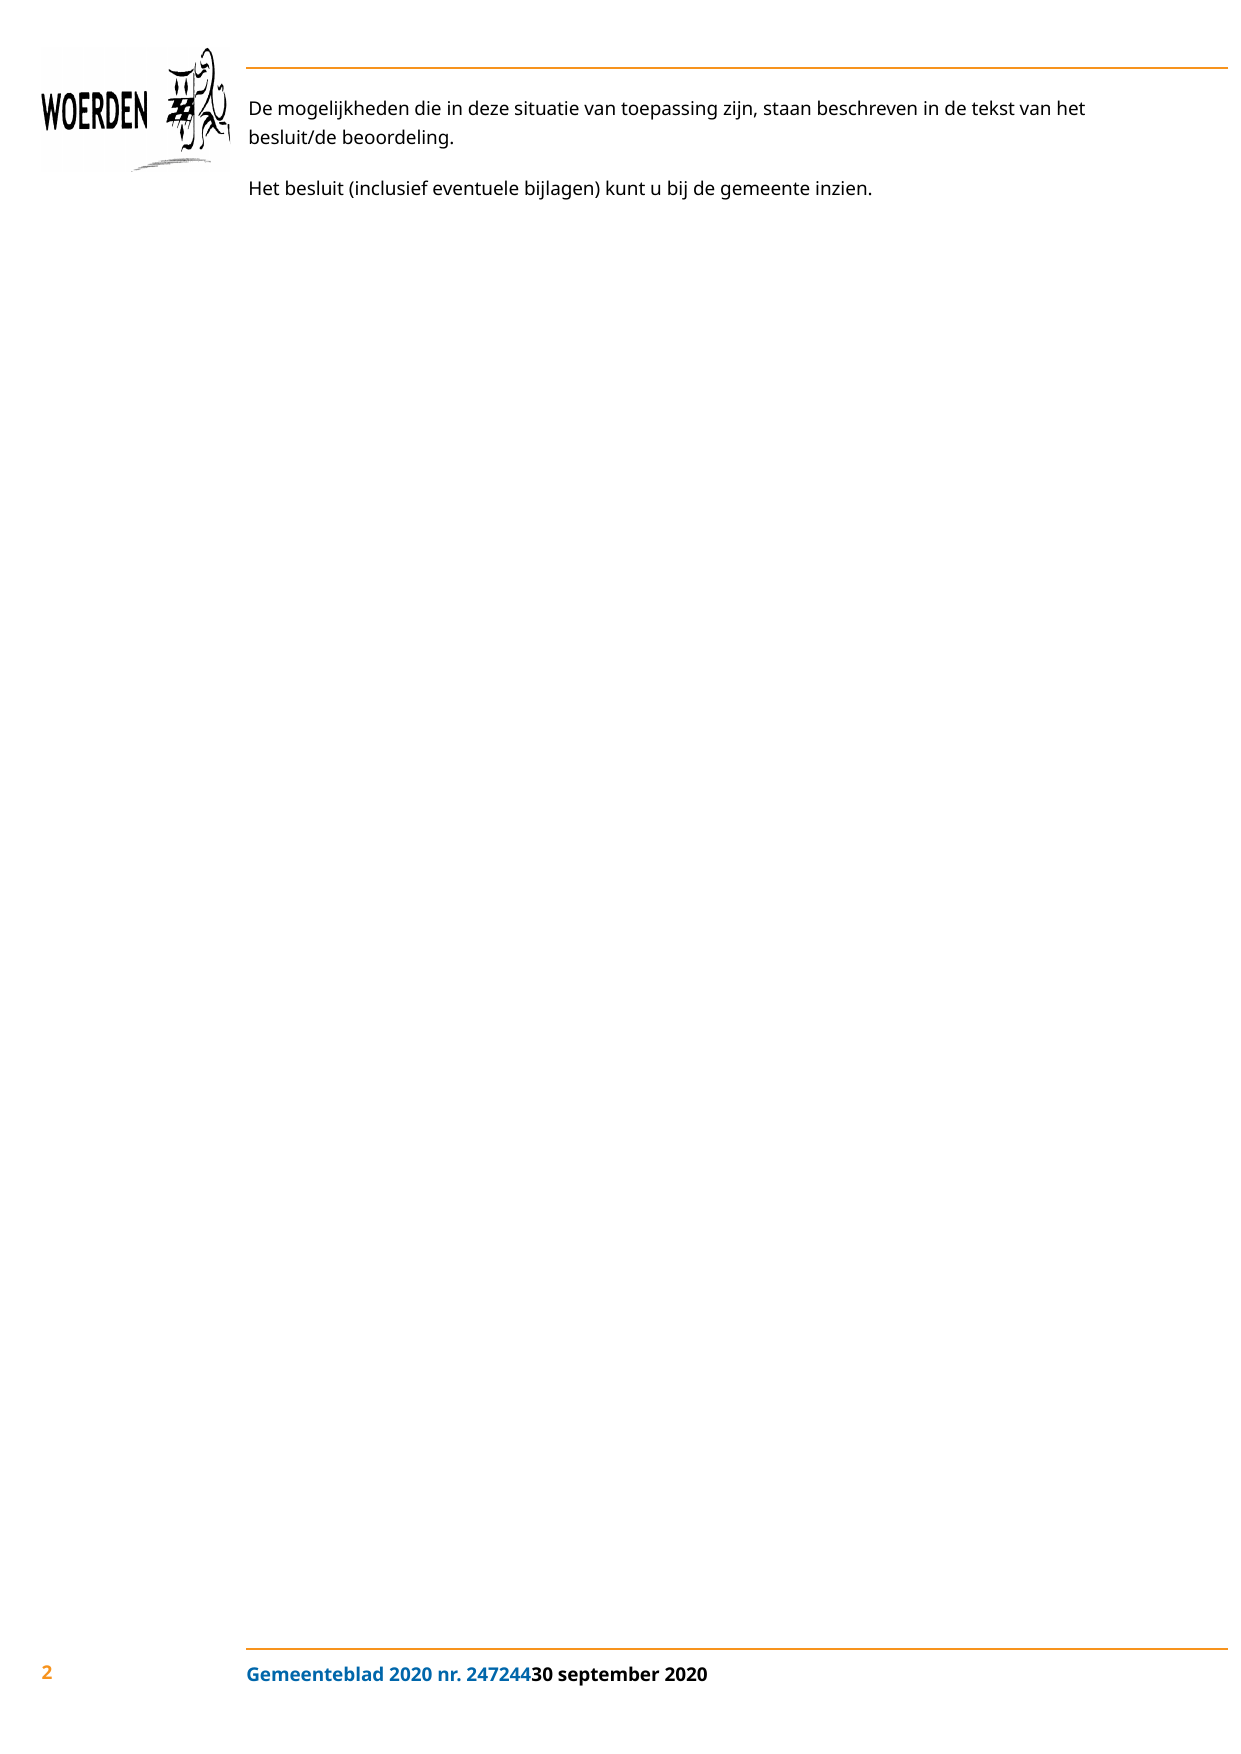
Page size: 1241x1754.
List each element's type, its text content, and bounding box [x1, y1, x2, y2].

text De mogelijkheden die in deze situatie van toepassing zijn, staan beschreven in de tekst van het besluit/de beoordeling. [248, 95, 1152, 150]
picture [41, 47, 231, 172]
text Het besluit (inclusief eventuele bijlagen) kunt u bij de gemeente inzien. [248, 175, 1152, 201]
